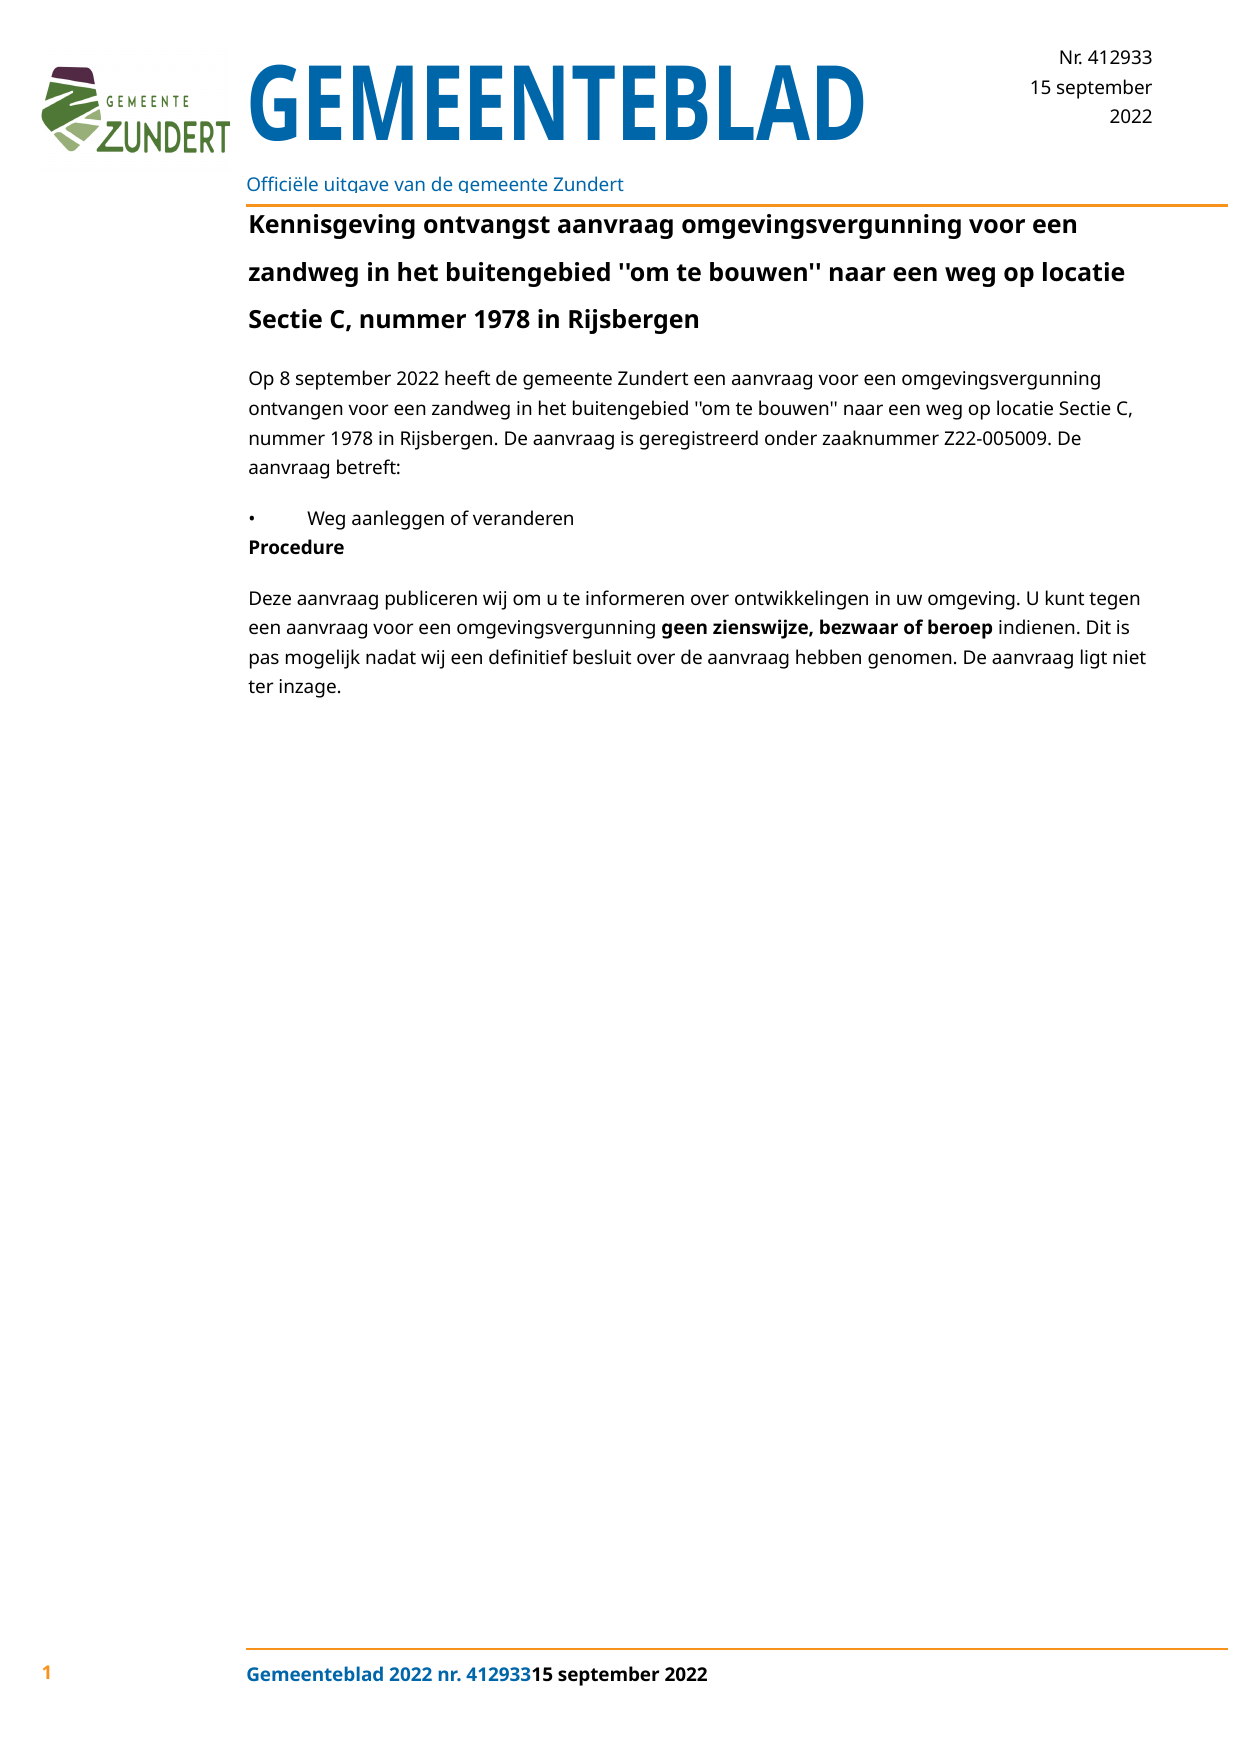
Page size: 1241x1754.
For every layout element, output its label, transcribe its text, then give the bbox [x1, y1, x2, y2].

picture [41, 47, 231, 172]
list Weg aanleggen of veranderen [248, 505, 1152, 530]
text Deze aanvraag publiceren wij om u te informeren over ontwikkelingen in uw omgeving. U kunt tegen een aanvraag voor een omgevingsvergunning geen zienswijze, bezwaar of beroep indienen. Dit is pas mogelijk nadat wij een definitief besluit over de aanvraag hebben genomen. De aanvraag ligt niet ter inzage. [248, 585, 1152, 699]
text Procedure [248, 534, 1152, 560]
text Op 8 september 2022 heeft de gemeente Zundert een aanvraag voor een omgevingsvergunning ontvangen voor een zandweg in het buitengebied ''om te bouwen'' naar een weg op locatie Sectie C, nummer 1978 in Rijsbergen. De aanvraag is geregistreerd onder zaaknummer Z22-005009. De aanvraag betreft: [248, 366, 1152, 480]
text Kennisgeving ontvangst aanvraag omgevingsvergunning voor een zandweg in het buitengebied ''om te bouwen'' naar een weg op locatie Sectie C, nummer 1978 in Rijsbergen [248, 207, 1152, 336]
